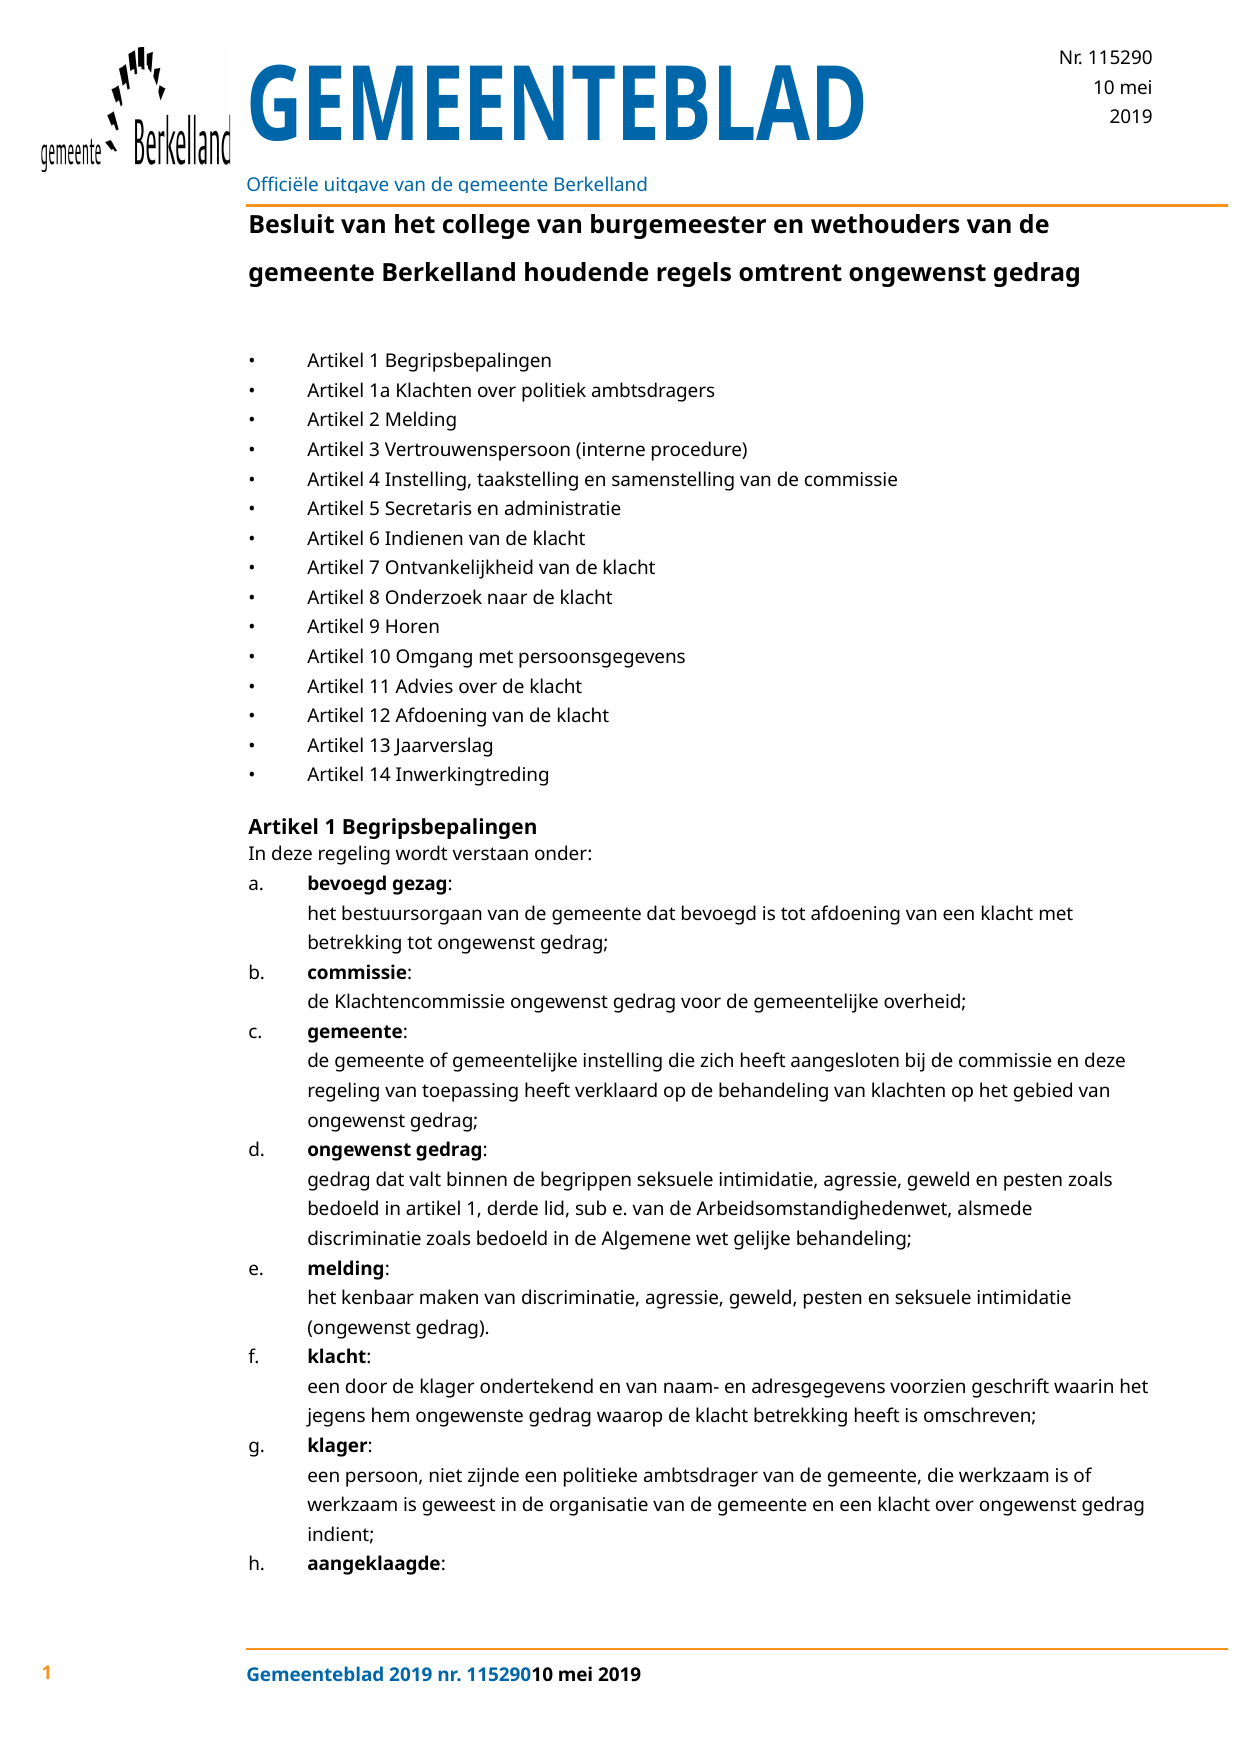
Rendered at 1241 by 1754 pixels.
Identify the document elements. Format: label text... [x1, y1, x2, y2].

list ongewenst gedrag: [248, 1136, 1152, 1162]
list Artikel 10 Omgang met persoonsgegevens [248, 643, 1152, 669]
list klacht: [248, 1343, 1152, 1369]
list de gemeente of gemeentelijke instelling die zich heeft aangesloten bij de commissie en deze regeling van toepassing heeft verklaard op de behandeling van klachten op het gebied van ongewenst gedrag; [248, 1048, 1152, 1132]
list Artikel 13 Jaarverslag [248, 732, 1152, 758]
list Artikel 1 Begripsbepalingen [248, 347, 1152, 373]
list Artikel 9 Horen [248, 614, 1152, 639]
picture [41, 47, 231, 172]
list het kenbaar maken van discriminatie, agressie, geweld, pesten en seksuele intimidatie (ongewenst gedrag). [248, 1284, 1152, 1339]
list gedrag dat valt binnen de begrippen seksuele intimidatie, agressie, geweld en pesten zoals bedoeld in artikel 1, derde lid, sub e. van de Arbeidsomstandighedenwet, alsmede discriminatie zoals bedoeld in de Algemene wet gelijke behandeling; [248, 1166, 1152, 1251]
list de Klachtencommissie ongewenst gedrag voor de gemeentelijke overheid; [248, 988, 1152, 1014]
list gemeente: [248, 1018, 1152, 1044]
list Artikel 12 Afdoening van de klacht [248, 702, 1152, 728]
list Artikel 11 Advies over de klacht [248, 673, 1152, 699]
list bevoegd gezag: [248, 870, 1152, 896]
list Artikel 7 Ontvankelijkheid van de klacht [248, 554, 1152, 580]
text Besluit van het college van burgemeester en wethouders van de gemeente Berkelland houdende regels omtrent ongewenst gedrag [248, 207, 1152, 288]
text Artikel 1 Begripsbepalingen [248, 812, 1152, 841]
list Artikel 3 Vertrouwenspersoon (interne procedure) [248, 436, 1152, 462]
list klager: [248, 1432, 1152, 1458]
list Artikel 8 Onderzoek naar de klacht [248, 584, 1152, 610]
list een persoon, niet zijnde een politieke ambtsdrager van de gemeente, die werkzaam is of werkzaam is geweest in de organisatie van de gemeente en een klacht over ongewenst gedrag indient; [248, 1462, 1152, 1547]
list aangeklaagde: [248, 1551, 1152, 1576]
list Artikel 4 Instelling, taakstelling en samenstelling van de commissie [248, 466, 1152, 492]
text In deze regeling wordt verstaan onder: [248, 841, 1152, 866]
list Artikel 5 Secretaris en administratie [248, 495, 1152, 521]
list Artikel 1a Klachten over politiek ambtsdragers [248, 377, 1152, 403]
list melding: [248, 1255, 1152, 1280]
list het bestuursorgaan van de gemeente dat bevoegd is tot afdoening van een klacht met betrekking tot ongewenst gedrag; [248, 900, 1152, 955]
list commissie: [248, 959, 1152, 984]
list Artikel 14 Inwerkingtreding [248, 762, 1152, 787]
list Artikel 6 Indienen van de klacht [248, 525, 1152, 551]
list Artikel 2 Melding [248, 407, 1152, 432]
list een door de klager ondertekend en van naam- en adresgegevens voorzien geschrift waarin het jegens hem ongewenste gedrag waarop de klacht betrekking heeft is omschreven; [248, 1373, 1152, 1428]
